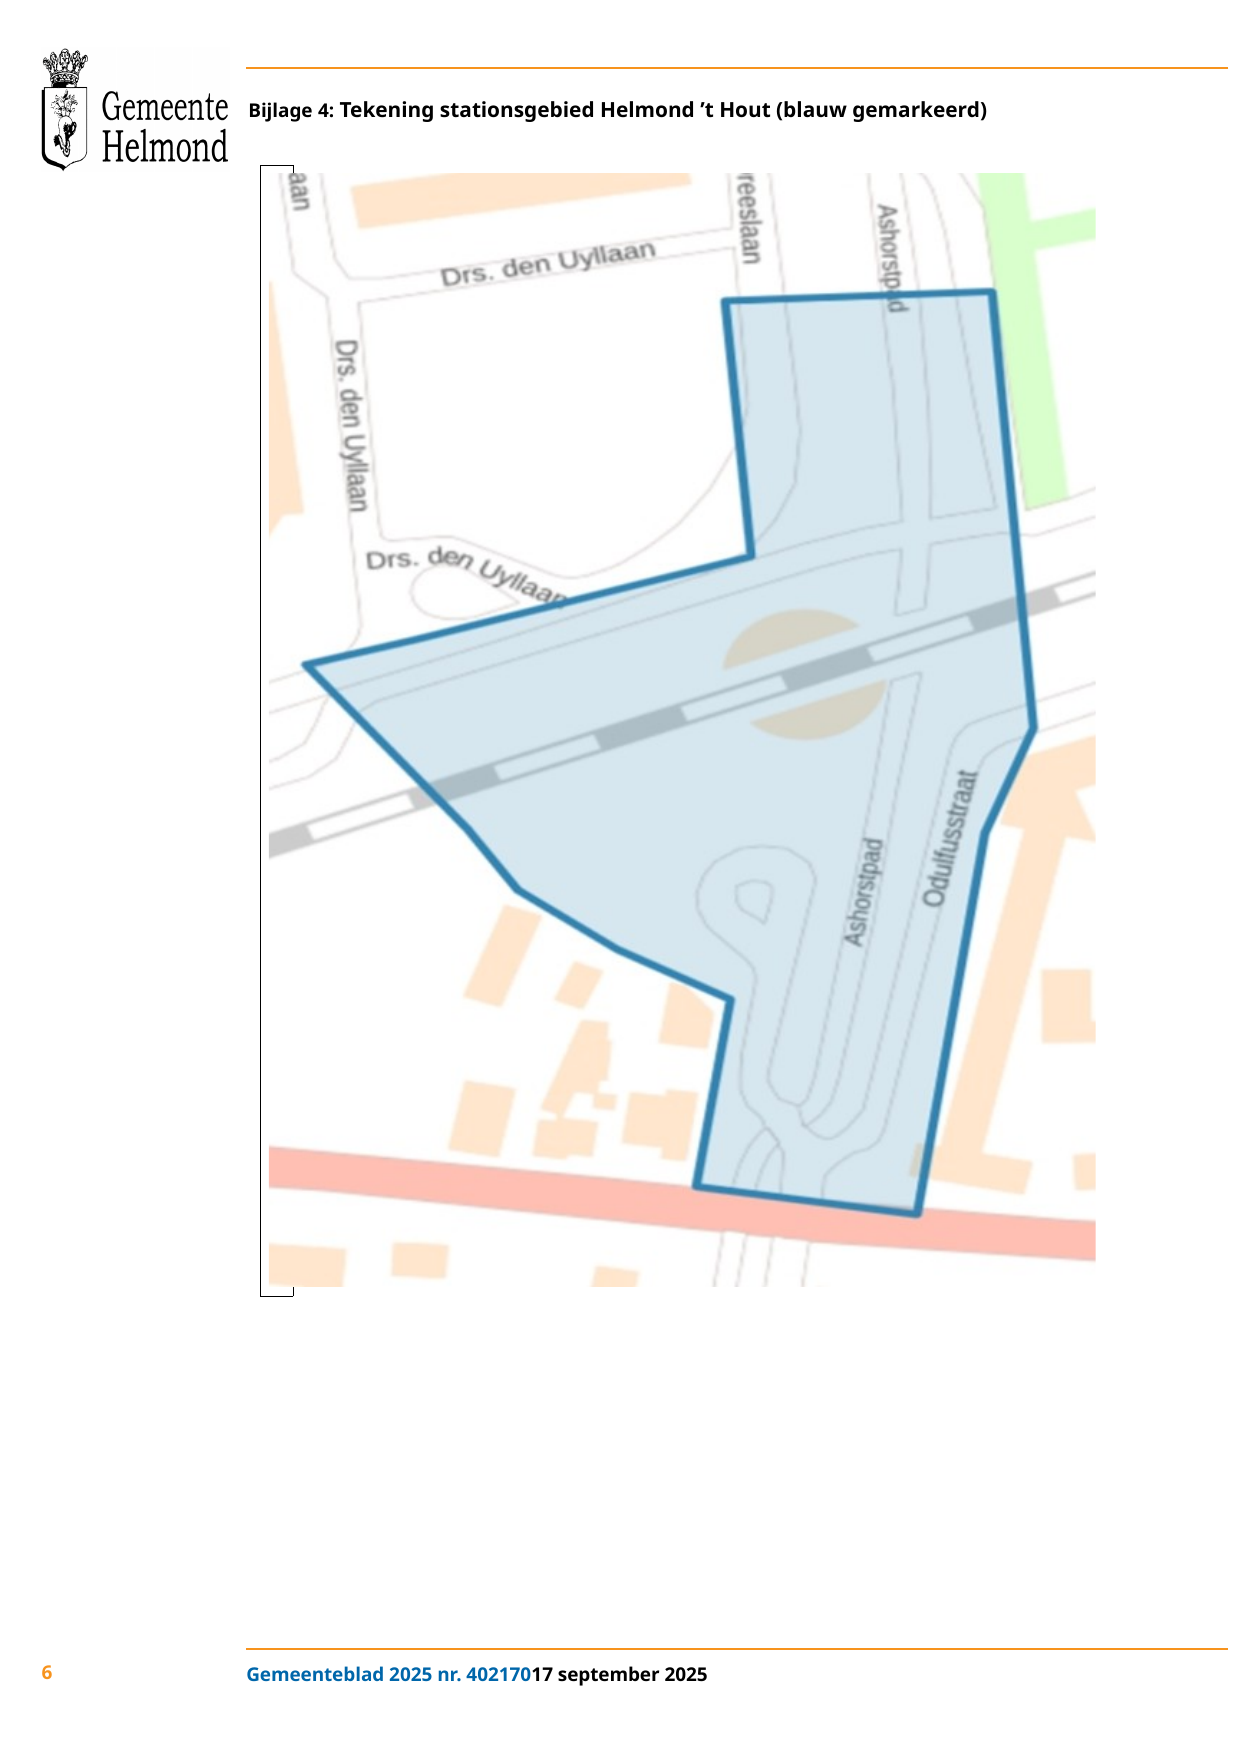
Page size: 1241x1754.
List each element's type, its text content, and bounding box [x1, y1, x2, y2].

picture [41, 47, 231, 172]
picture [268, 173, 1096, 1287]
text Bijlage 4: Tekening stationsgebied Helmond ’t Hout (blauw gemarkeerd) [248, 95, 1152, 123]
